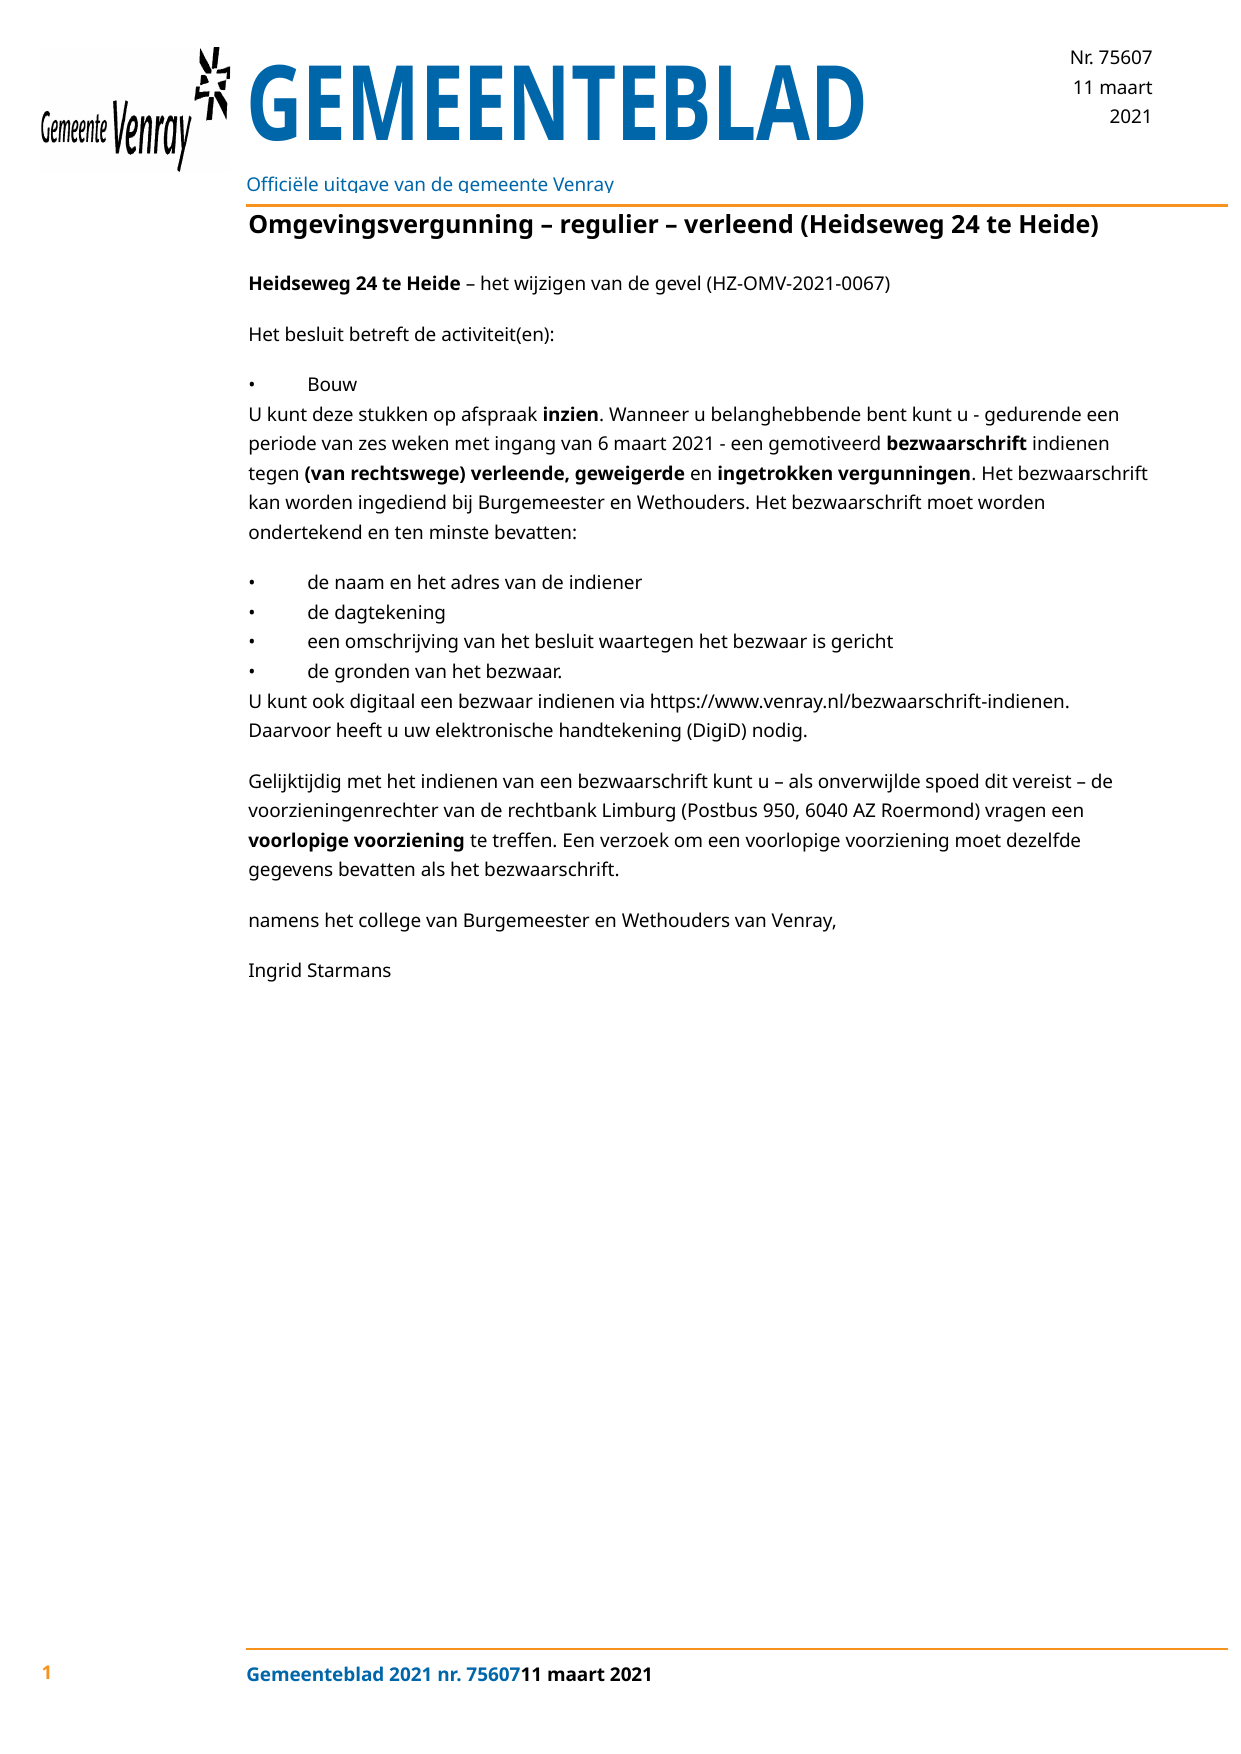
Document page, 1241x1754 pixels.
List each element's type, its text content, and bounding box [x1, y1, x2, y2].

text Gelijktijdig met het indienen van een bezwaarschrift kunt u – als onverwijlde spoed dit vereist – de voorzieningenrechter van de rechtbank Limburg (Postbus 950, 6040 AZ Roermond) vragen een voorlopige voorziening te treffen. Een verzoek om een voorlopige voorziening moet dezelfde gegevens bevatten als het bezwaarschrift. [248, 768, 1152, 882]
list de dagtekening [248, 599, 1152, 625]
text U kunt ook digitaal een bezwaar indienen via https://www.venray.nl/bezwaarschrift-indienen. Daarvoor heeft u uw elektronische handtekening (DigiD) nodig. [248, 688, 1152, 743]
text Omgevingsvergunning – regulier – verleend (Heidseweg 24 te Heide) [248, 207, 1152, 241]
text Ingrid Starmans [248, 957, 1152, 983]
list een omschrijving van het besluit waartegen het bezwaar is gericht [248, 629, 1152, 654]
picture [41, 47, 231, 172]
text Heidseweg 24 te Heide – het wijzigen van de gevel (HZ-OMV-2021-0067) [248, 270, 1152, 296]
list de gronden van het bezwaar. [248, 658, 1152, 684]
text namens het college van Burgemeester en Wethouders van Venray, [248, 907, 1152, 933]
list de naam en het adres van de indiener [248, 569, 1152, 595]
list Bouw [248, 371, 1152, 397]
text U kunt deze stukken op afspraak inzien. Wanneer u belanghebbende bent kunt u - gedurende een periode van zes weken met ingang van 6 maart 2021 - een gemotiveerd bezwaarschrift indienen tegen (van rechtswege) verleende, geweigerde en ingetrokken vergunningen. Het bezwaarschrift kan worden ingediend bij Burgemeester en Wethouders. Het bezwaarschrift moet worden ondertekend en ten minste bevatten: [248, 401, 1152, 545]
text Het besluit betreft de activiteit(en): [248, 321, 1152, 346]
